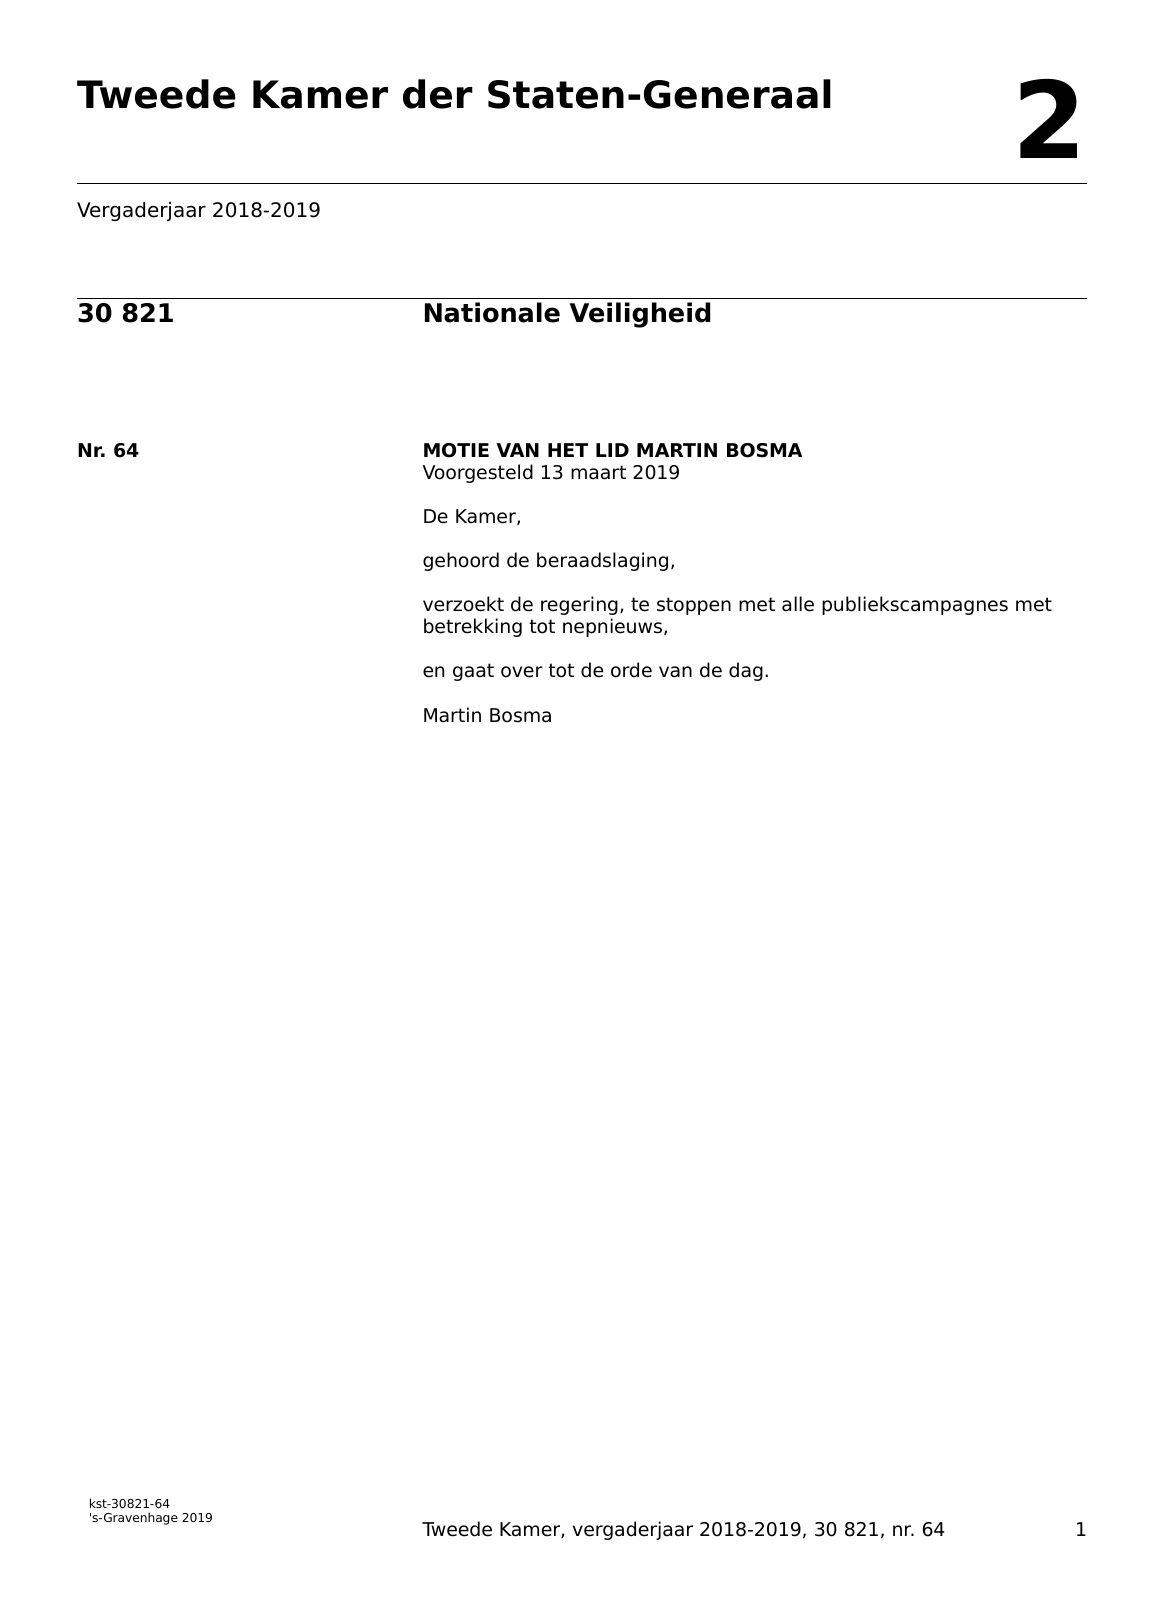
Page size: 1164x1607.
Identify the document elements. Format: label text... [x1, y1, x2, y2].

text Voorgesteld 13 maart 2019 [422, 462, 1087, 484]
text 's-Gravenhage 2019 [88, 1511, 323, 1525]
table_header Tweede Kamer der Staten-Generaal [77, 59, 886, 183]
subtitle 30 821 Nationale Veiligheid [77, 299, 1087, 329]
subtitle Nr. 64 MOTIE VAN HET LID MARTIN BOSMA [77, 440, 1087, 462]
table_header 2 [886, 59, 1087, 183]
text verzoekt de regering, te stoppen met alle publiekscampagnes met betrekking tot nepnieuws, [422, 594, 1087, 638]
table_cell Vergaderjaar 2018-2019 [77, 184, 1087, 298]
text kst-30821-64 [88, 1497, 323, 1511]
text Martin Bosma [422, 704, 1087, 726]
text De Kamer, [422, 506, 1087, 528]
text en gaat over tot de orde van de dag. [422, 660, 1087, 682]
text gehoord de beraadslaging, [422, 550, 1087, 572]
